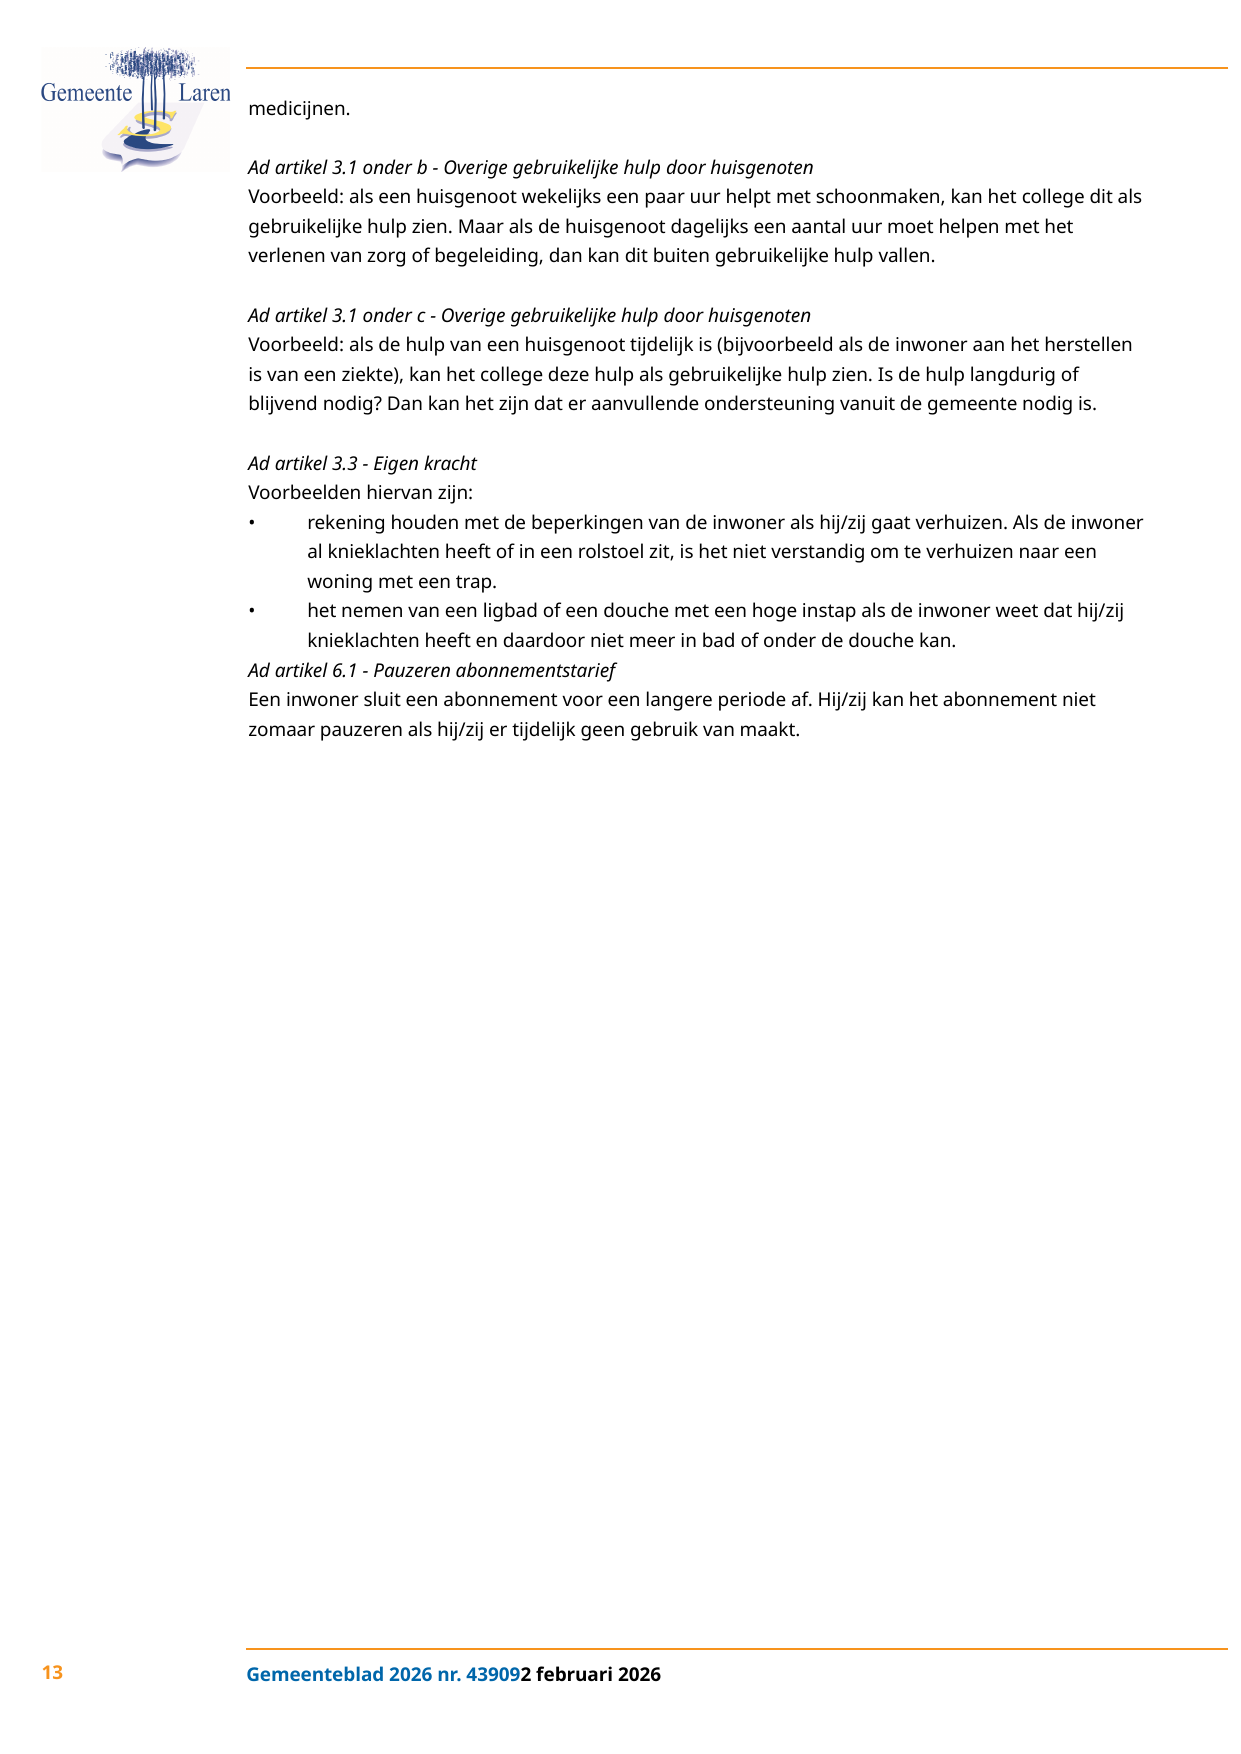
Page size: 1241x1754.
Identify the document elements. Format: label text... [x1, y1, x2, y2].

text medicijnen. [248, 95, 1152, 121]
text Ad artikel 3.3 - Eigen kracht [248, 450, 1152, 476]
text Ad artikel 3.1 onder b - Overige gebruikelijke hulp door huisgenoten [248, 154, 1152, 180]
text Ad artikel 6.1 - Pauzeren abonnementstarief [248, 657, 1152, 683]
text Voorbeeld: als een huisgenoot wekelijks een paar uur helpt met schoonmaken, kan het college dit als gebruikelijke hulp zien. Maar als de huisgenoot dagelijks een aantal uur moet helpen met het verlenen van zorg of begeleiding, dan kan dit buiten gebruikelijke hulp vallen. [248, 183, 1152, 268]
list rekening houden met de beperkingen van de inwoner als hij/zij gaat verhuizen. Als de inwoner al knieklachten heeft of in een rolstoel zit, is het niet verstandig om te verhuizen naar een woning met een trap. [248, 509, 1152, 594]
picture [41, 47, 231, 172]
text Voorbeeld: als de hulp van een huisgenoot tijdelijk is (bijvoorbeeld als de inwoner aan het herstellen is van een ziekte), kan het college deze hulp als gebruikelijke hulp zien. Is de hulp langdurig of blijvend nodig? Dan kan het zijn dat er aanvullende ondersteuning vanuit de gemeente nodig is. [248, 331, 1152, 416]
text Een inwoner sluit een abonnement voor een langere periode af. Hij/zij kan het abonnement niet zomaar pauzeren als hij/zij er tijdelijk geen gebruik van maakt. [248, 686, 1152, 742]
text Voorbeelden hiervan zijn: [248, 479, 1152, 505]
list het nemen van een ligbad of een douche met een hoge instap als de inwoner weet dat hij/zij knieklachten heeft en daardoor niet meer in bad of onder de douche kan. [248, 598, 1152, 653]
text Ad artikel 3.1 onder c - Overige gebruikelijke hulp door huisgenoten [248, 302, 1152, 328]
